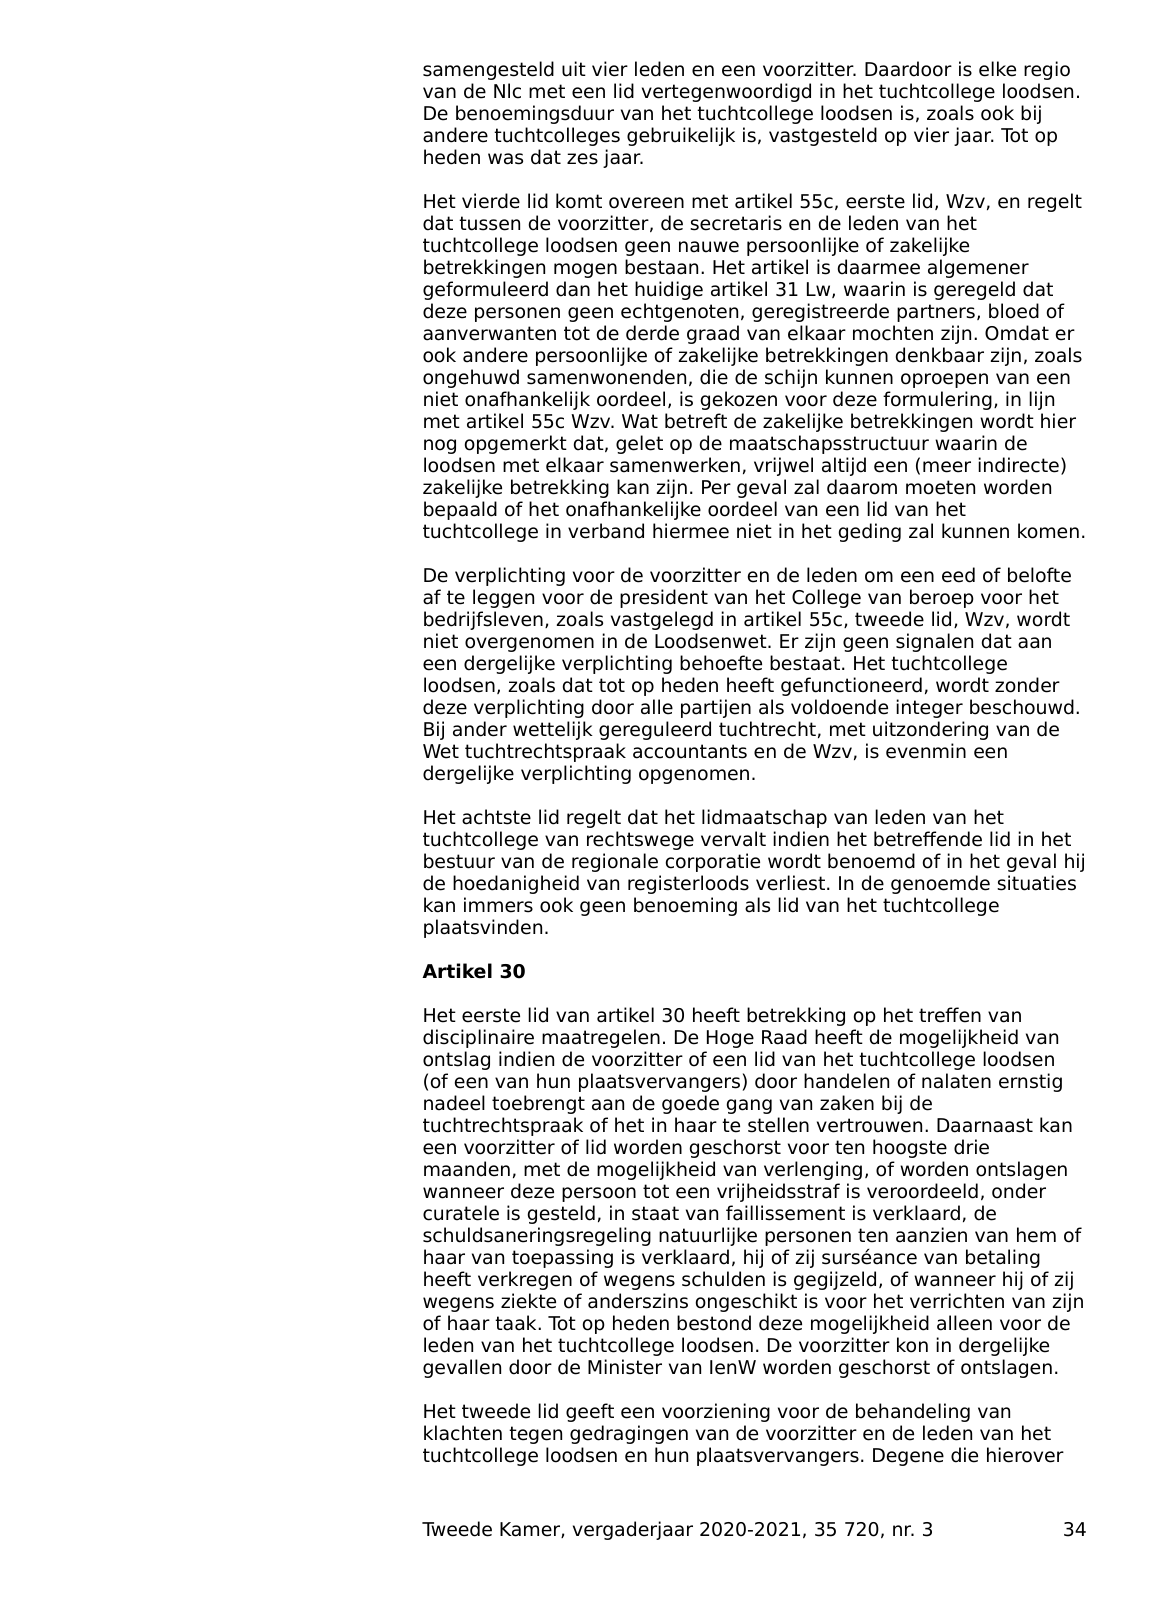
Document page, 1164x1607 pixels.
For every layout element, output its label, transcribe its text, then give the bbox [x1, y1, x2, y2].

text De verplichting voor de voorzitter en de leden om een eed of belofte af te leggen voor de president van het College van beroep voor het bedrijfsleven, zoals vastgelegd in artikel 55c, tweede lid, Wzv, wordt niet overgenomen in de Loodsenwet. Er zijn geen signalen dat aan een dergelijke verplichting behoefte bestaat. Het tuchtcollege loodsen, zoals dat tot op heden heeft gefunctioneerd, wordt zonder deze verplichting door alle partijen als voldoende integer beschouwd. Bij ander wettelijk gereguleerd tuchtrecht, met uitzondering van de Wet tuchtrechtspraak accountants en de Wzv, is evenmin een dergelijke verplichting opgenomen. [422, 565, 1087, 785]
text Het achtste lid regelt dat het lidmaatschap van leden van het tuchtcollege van rechtswege vervalt indien het betreffende lid in het bestuur van de regionale corporatie wordt benoemd of in het geval hij de hoedanigheid van registerloods verliest. In de genoemde situaties kan immers ook geen benoeming als lid van het tuchtcollege plaatsvinden. [422, 807, 1087, 939]
text Het vierde lid komt overeen met artikel 55c, eerste lid, Wzv, en regelt dat tussen de voorzitter, de secretaris en de leden van het tuchtcollege loodsen geen nauwe persoonlijke of zakelijke betrekkingen mogen bestaan. Het artikel is daarmee algemener geformuleerd dan het huidige artikel 31 Lw, waarin is geregeld dat deze personen geen echtgenoten, geregistreerde partners, bloed of aanverwanten tot de derde graad van elkaar mochten zijn. Omdat er ook andere persoonlijke of zakelijke betrekkingen denkbaar zijn, zoals ongehuwd samenwonenden, die de schijn kunnen oproepen van een niet onafhankelijk oordeel, is gekozen voor deze formulering, in lijn met artikel 55c Wzv. Wat betreft de zakelijke betrekkingen wordt hier nog opgemerkt dat, gelet op de maatschapsstructuur waarin de loodsen met elkaar samenwerken, vrijwel altijd een (meer indirecte) zakelijke betrekking kan zijn. Per geval zal daarom moeten worden bepaald of het onafhankelijke oordeel van een lid van het tuchtcollege in verband hiermee niet in het geding zal kunnen komen. [422, 191, 1087, 543]
text Het tweede lid geeft een voorziening voor de behandeling van klachten tegen gedragingen van de voorzitter en de leden van het tuchtcollege loodsen en hun plaatsvervangers. Degene die hierover [422, 1401, 1087, 1467]
subtitle Artikel 30 [422, 961, 1087, 983]
text Het eerste lid van artikel 30 heeft betrekking op het treffen van disciplinaire maatregelen. De Hoge Raad heeft de mogelijkheid van ontslag indien de voorzitter of een lid van het tuchtcollege loodsen (of een van hun plaatsvervangers) door handelen of nalaten ernstig nadeel toebrengt aan de goede gang van zaken bij de tuchtrechtspraak of het in haar te stellen vertrouwen. Daarnaast kan een voorzitter of lid worden geschorst voor ten hoogste drie maanden, met de mogelijkheid van verlenging, of worden ontslagen wanneer deze persoon tot een vrijheidsstraf is veroordeeld, onder curatele is gesteld, in staat van faillissement is verklaard, de schuldsaneringsregeling natuurlijke personen ten aanzien van hem of haar van toepassing is verklaard, hij of zij surséance van betaling heeft verkregen of wegens schulden is gegijzeld, of wanneer hij of zij wegens ziekte of anderszins ongeschikt is voor het verrichten van zijn of haar taak. Tot op heden bestond deze mogelijkheid alleen voor de leden van het tuchtcollege loodsen. De voorzitter kon in dergelijke gevallen door de Minister van IenW worden geschorst of ontslagen. [422, 1005, 1087, 1379]
text samengesteld uit vier leden en een voorzitter. Daardoor is elke regio van de Nlc met een lid vertegenwoordigd in het tuchtcollege loodsen. De benoemingsduur van het tuchtcollege loodsen is, zoals ook bij andere tuchtcolleges gebruikelijk is, vastgesteld op vier jaar. Tot op heden was dat zes jaar. [422, 59, 1087, 169]
